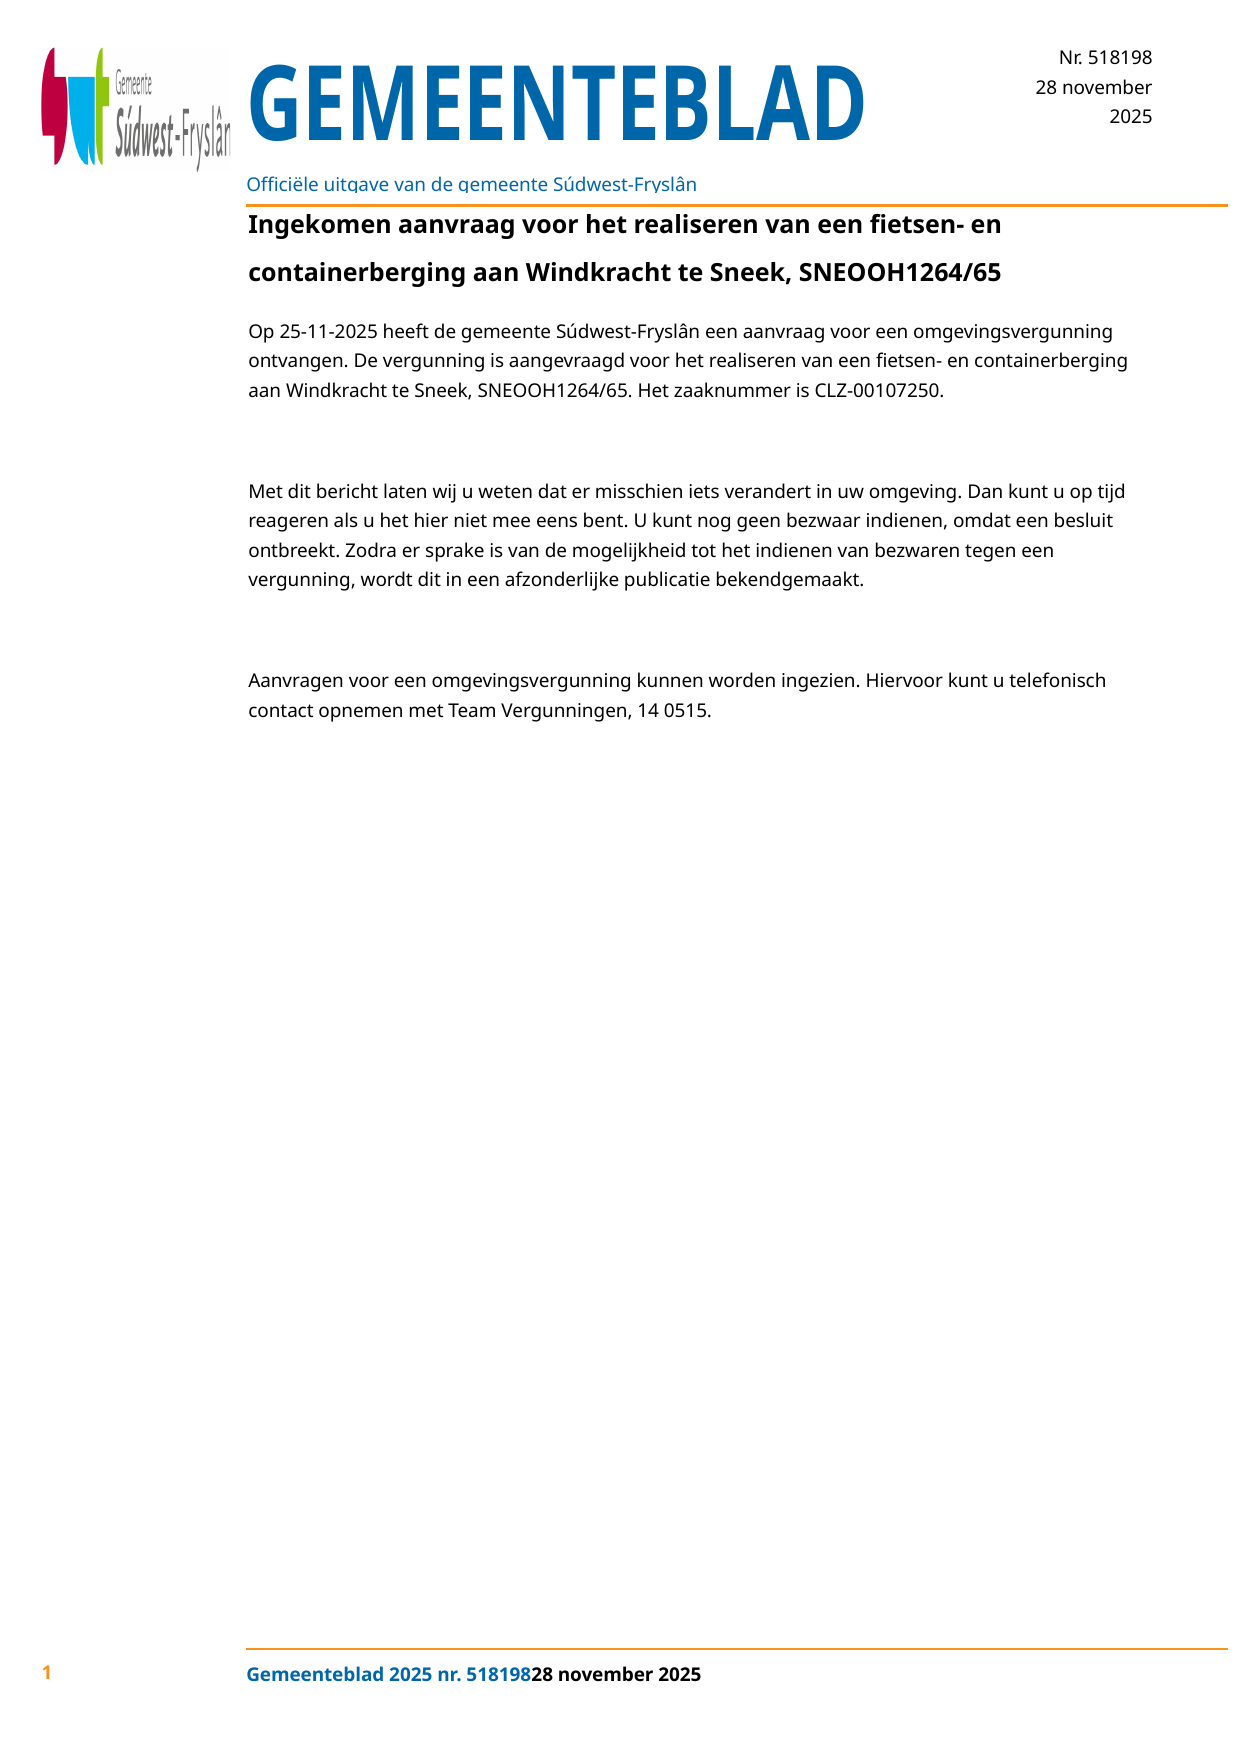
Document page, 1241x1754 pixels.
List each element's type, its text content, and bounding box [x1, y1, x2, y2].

picture [41, 47, 231, 172]
text Ingekomen aanvraag voor het realiseren van een fietsen- en containerberging aan Windkracht te Sneek, SNEOOH1264/65 [248, 207, 1152, 288]
text Met dit bericht laten wij u weten dat er misschien iets verandert in uw omgeving. Dan kunt u op tijd reageren als u het hier niet mee eens bent. U kunt nog geen bezwaar indienen, omdat een besluit ontbreekt. Zodra er sprake is van de mogelijkheid tot het indienen van bezwaren tegen een vergunning, wordt dit in een afzonderlijke publicatie bekendgemaakt. [248, 478, 1152, 592]
text Aanvragen voor een omgevingsvergunning kunnen worden ingezien. Hiervoor kunt u telefonisch contact opnemen met Team Vergunningen, 14 0515. [248, 667, 1152, 723]
text Op 25-11-2025 heeft de gemeente Súdwest-Fryslân een aanvraag voor een omgevingsvergunning ontvangen. De vergunning is aangevraagd voor het realiseren van een fietsen- en containerberging aan Windkracht te Sneek, SNEOOH1264/65. Het zaaknummer is CLZ-00107250. [248, 318, 1152, 403]
